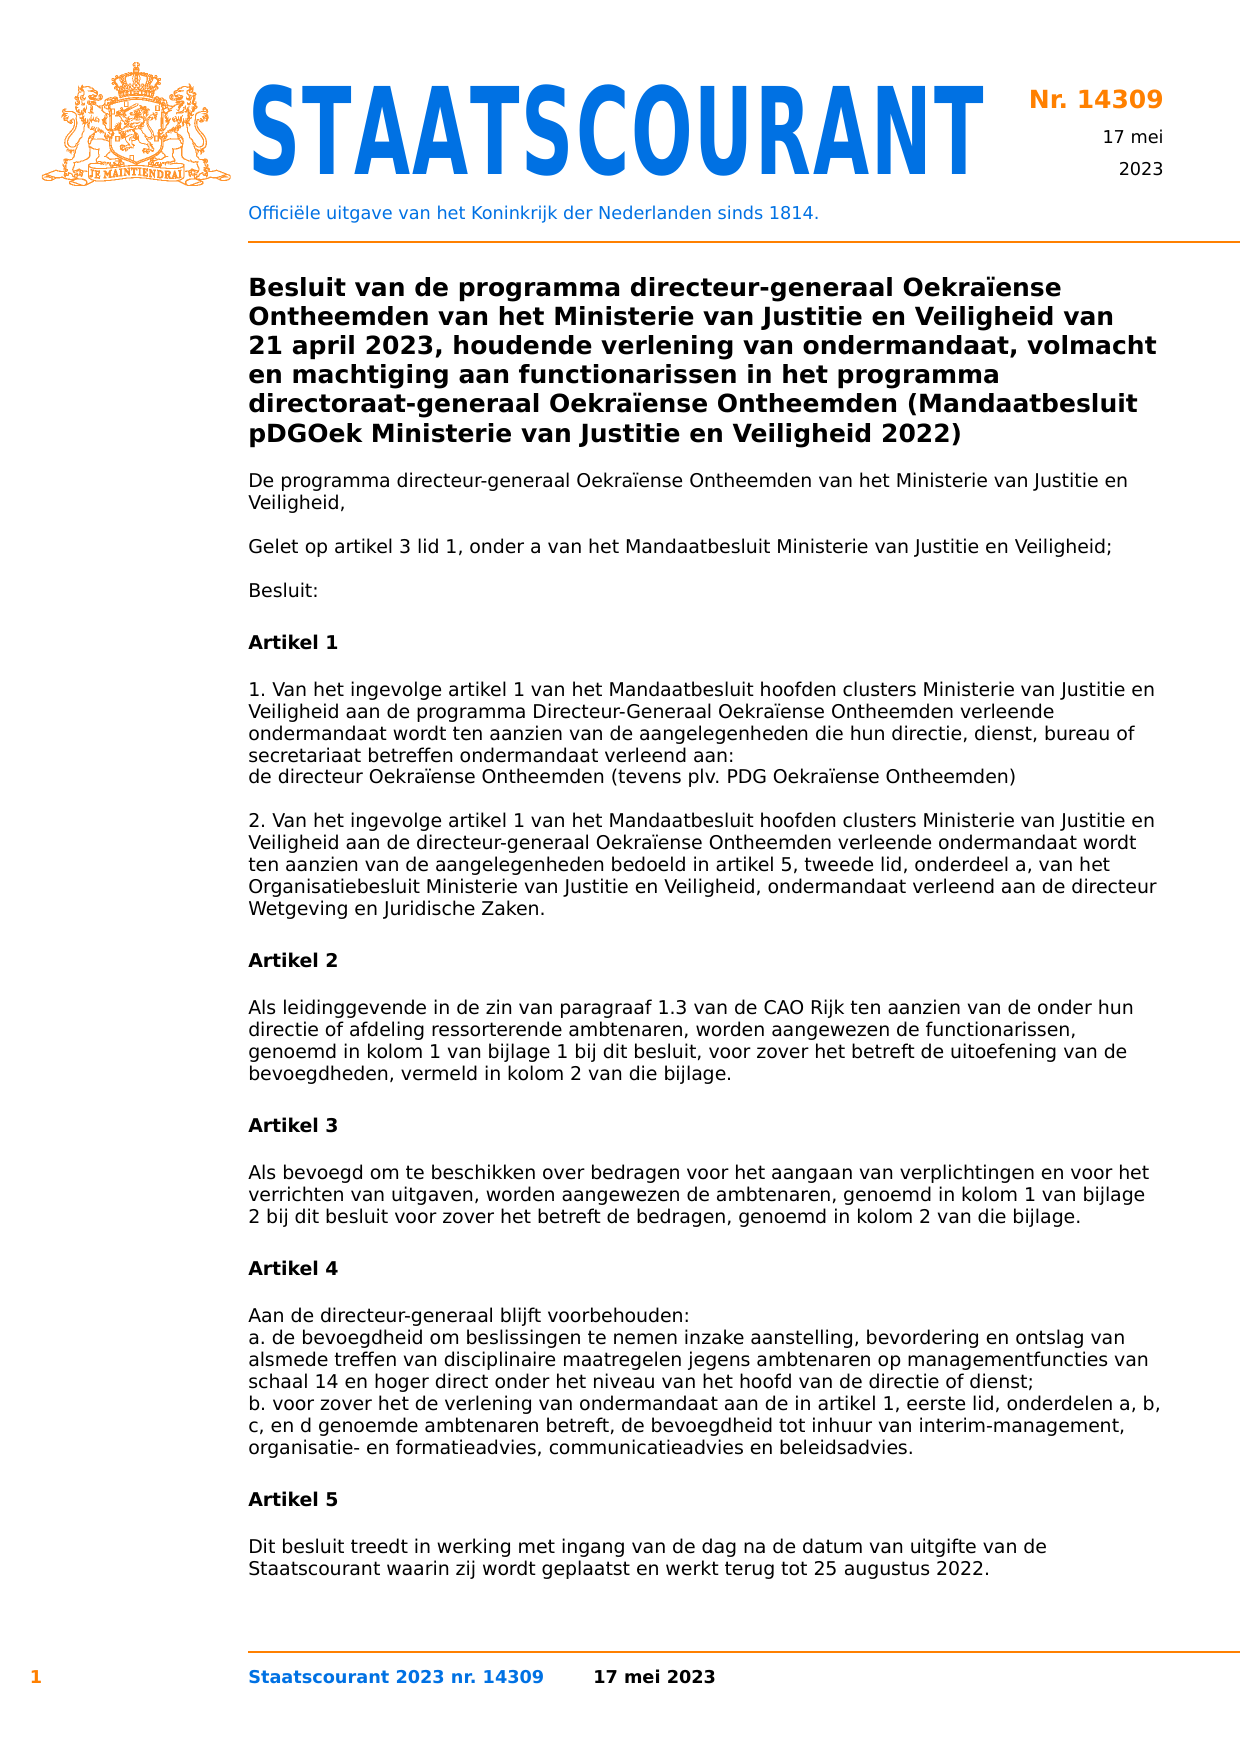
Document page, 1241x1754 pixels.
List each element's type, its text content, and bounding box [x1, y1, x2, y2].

table_header Nr. 14309 [998, 62, 1240, 121]
text Als leidinggevende in de zin van paragraaf 1.3 van de CAO Rijk ten aanzien van de onder hun directie of afdeling ressorterende ambtenaren, worden aangewezen de functionarissen, genoemd in kolom 1 van bijlage 1 bij dit besluit, voor zover het betreft de uitoefening van de bevoegdheden, vermeld in kolom 2 van die bijlage. [248, 997, 1163, 1085]
table_header [25, 62, 248, 241]
text 2. Van het ingevolge artikel 1 van het Mandaatbesluit hoofden clusters Ministerie van Justitie en Veiligheid aan de directeur-generaal Oekraïense Ontheemden verleende ondermandaat wordt ten aanzien van de aangelegenheden bedoeld in artikel 5, tweede lid, onderdeel a, van het Organisatiebesluit Ministerie van Justitie en Veiligheid, ondermandaat verleend aan de directeur Wetgeving en Juridische Zaken. [248, 810, 1163, 920]
subtitle Besluit van de programma directeur-generaal Oekraïense Ontheemden van het Ministerie van Justitie en Veiligheid van 21 april 2023, houdende verlening van ondermandaat, volmacht en machtiging aan functionarissen in het programma directoraat-generaal Oekraïense Ontheemden (Mandaatbesluit pDGOek Ministerie van Justitie en Veiligheid 2022) [248, 273, 1163, 448]
table_cell Officiële uitgave van het Koninkrijk der Nederlanden sinds 1814. [248, 203, 1240, 241]
text De programma directeur-generaal Oekraïense Ontheemden van het Ministerie van Justitie en Veiligheid, [248, 470, 1163, 514]
text de directeur Oekraïense Ontheemden (tevens plv. PDG Oekraïense Ontheemden) [248, 766, 1163, 788]
text 1. Van het ingevolge artikel 1 van het Mandaatbesluit hoofden clusters Ministerie van Justitie en Veiligheid aan de programma Directeur-Generaal Oekraïense Ontheemden verleende ondermandaat wordt ten aanzien van de aangelegenheden die hun directie, dienst, bureau of secretariaat betreffen ondermandaat verleend aan: [248, 678, 1163, 766]
table_header STAATSCOURANT [248, 62, 998, 203]
text Dit besluit treedt in werking met ingang van de dag na de datum van uitgifte van de Staatscourant waarin zij wordt geplaatst en werkt terug tot 25 augustus 2022. [248, 1536, 1163, 1580]
subtitle Artikel 4 [248, 1258, 1163, 1280]
subtitle Artikel 5 [248, 1489, 1163, 1511]
text Aan de directeur-generaal blijft voorbehouden: [248, 1305, 1163, 1327]
text a. de bevoegdheid om beslissingen te nemen inzake aanstelling, bevordering en ontslag van alsmede treffen van disciplinaire maatregelen jegens ambtenaren op managementfuncties van schaal 14 en hoger direct onder het niveau van het hoofd van de directie of dienst; [248, 1327, 1163, 1393]
subtitle Artikel 1 [248, 632, 1163, 653]
subtitle Artikel 3 [248, 1115, 1163, 1137]
table_cell 17 mei [998, 121, 1240, 153]
table_cell 2023 [998, 153, 1240, 203]
subtitle Artikel 2 [248, 950, 1163, 972]
text Gelet op artikel 3 lid 1, onder a van het Mandaatbesluit Ministerie van Justitie en Veiligheid; [248, 536, 1163, 558]
text Besluit: [248, 579, 1163, 602]
text Als bevoegd om te beschikken over bedragen voor het aangaan van verplichtingen en voor het verrichten van uitgaven, worden aangewezen de ambtenaren, genoemd in kolom 1 van bijlage 2 bij dit besluit voor zover het betreft de bedragen, genoemd in kolom 2 van die bijlage. [248, 1162, 1163, 1228]
picture [41, 62, 231, 186]
text b. voor zover het de verlening van ondermandaat aan de in artikel 1, eerste lid, onderdelen a, b, c, en d genoemde ambtenaren betreft, de bevoegdheid tot inhuur van interim-management, organisatie- en formatieadvies, communicatieadvies en beleidsadvies. [248, 1393, 1163, 1459]
